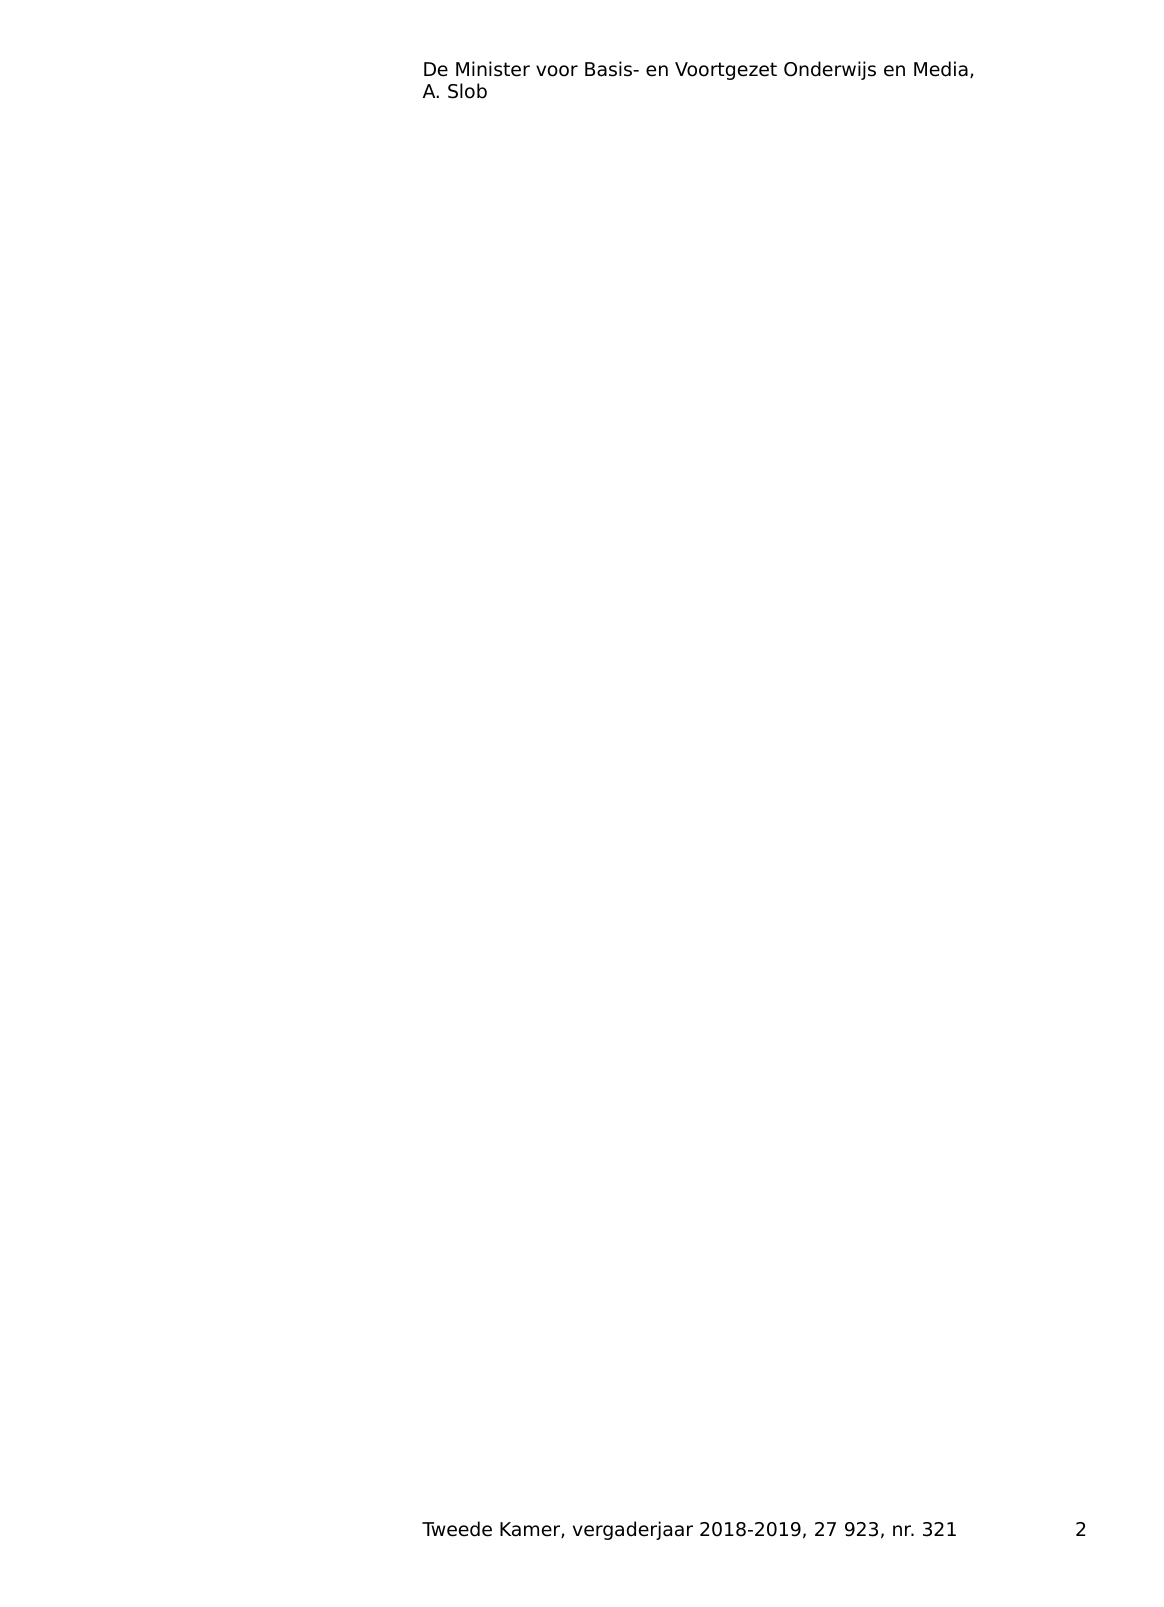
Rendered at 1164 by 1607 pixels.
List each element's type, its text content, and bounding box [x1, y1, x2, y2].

text De Minister voor Basis- en Voortgezet Onderwijs en Media, A. Slob [422, 59, 1087, 103]
